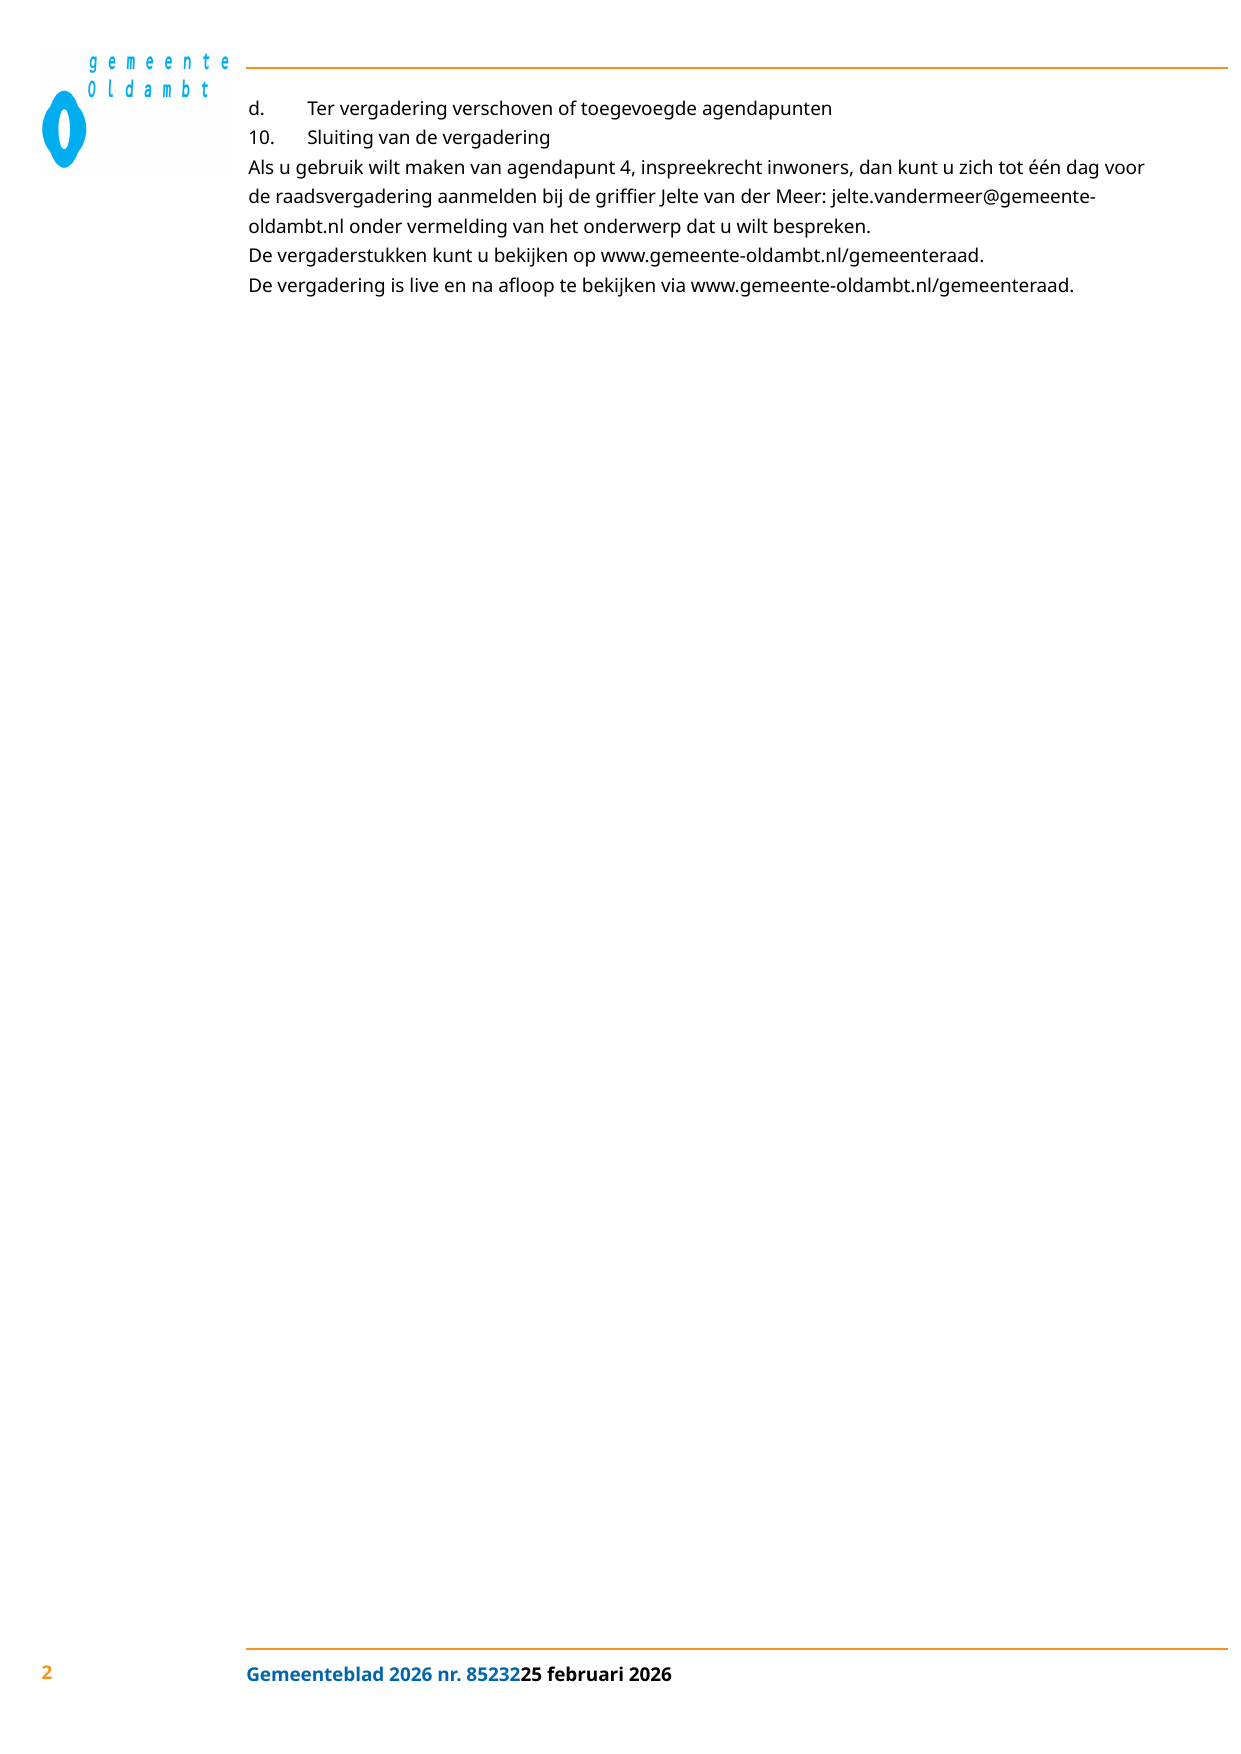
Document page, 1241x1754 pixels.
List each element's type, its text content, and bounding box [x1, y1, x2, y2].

picture [41, 47, 231, 172]
text De vergaderstukken kunt u bekijken op www.gemeente-oldambt.nl/gemeenteraad. [248, 243, 1152, 268]
list Ter vergadering verschoven of toegevoegde agendapunten [248, 95, 1152, 121]
text De vergadering is live en na afloop te bekijken via www.gemeente-oldambt.nl/gemeenteraad. [248, 272, 1152, 298]
text Als u gebruik wilt maken van agendapunt 4, inspreekrecht inwoners, dan kunt u zich tot één dag voor de raadsvergadering aanmelden bij de griffier Jelte van der Meer: jelte.vandermeer@gemeente-oldambt.nl onder vermelding van het onderwerp dat u wilt bespreken. [248, 154, 1152, 239]
list Sluiting van de vergadering [248, 124, 1152, 150]
